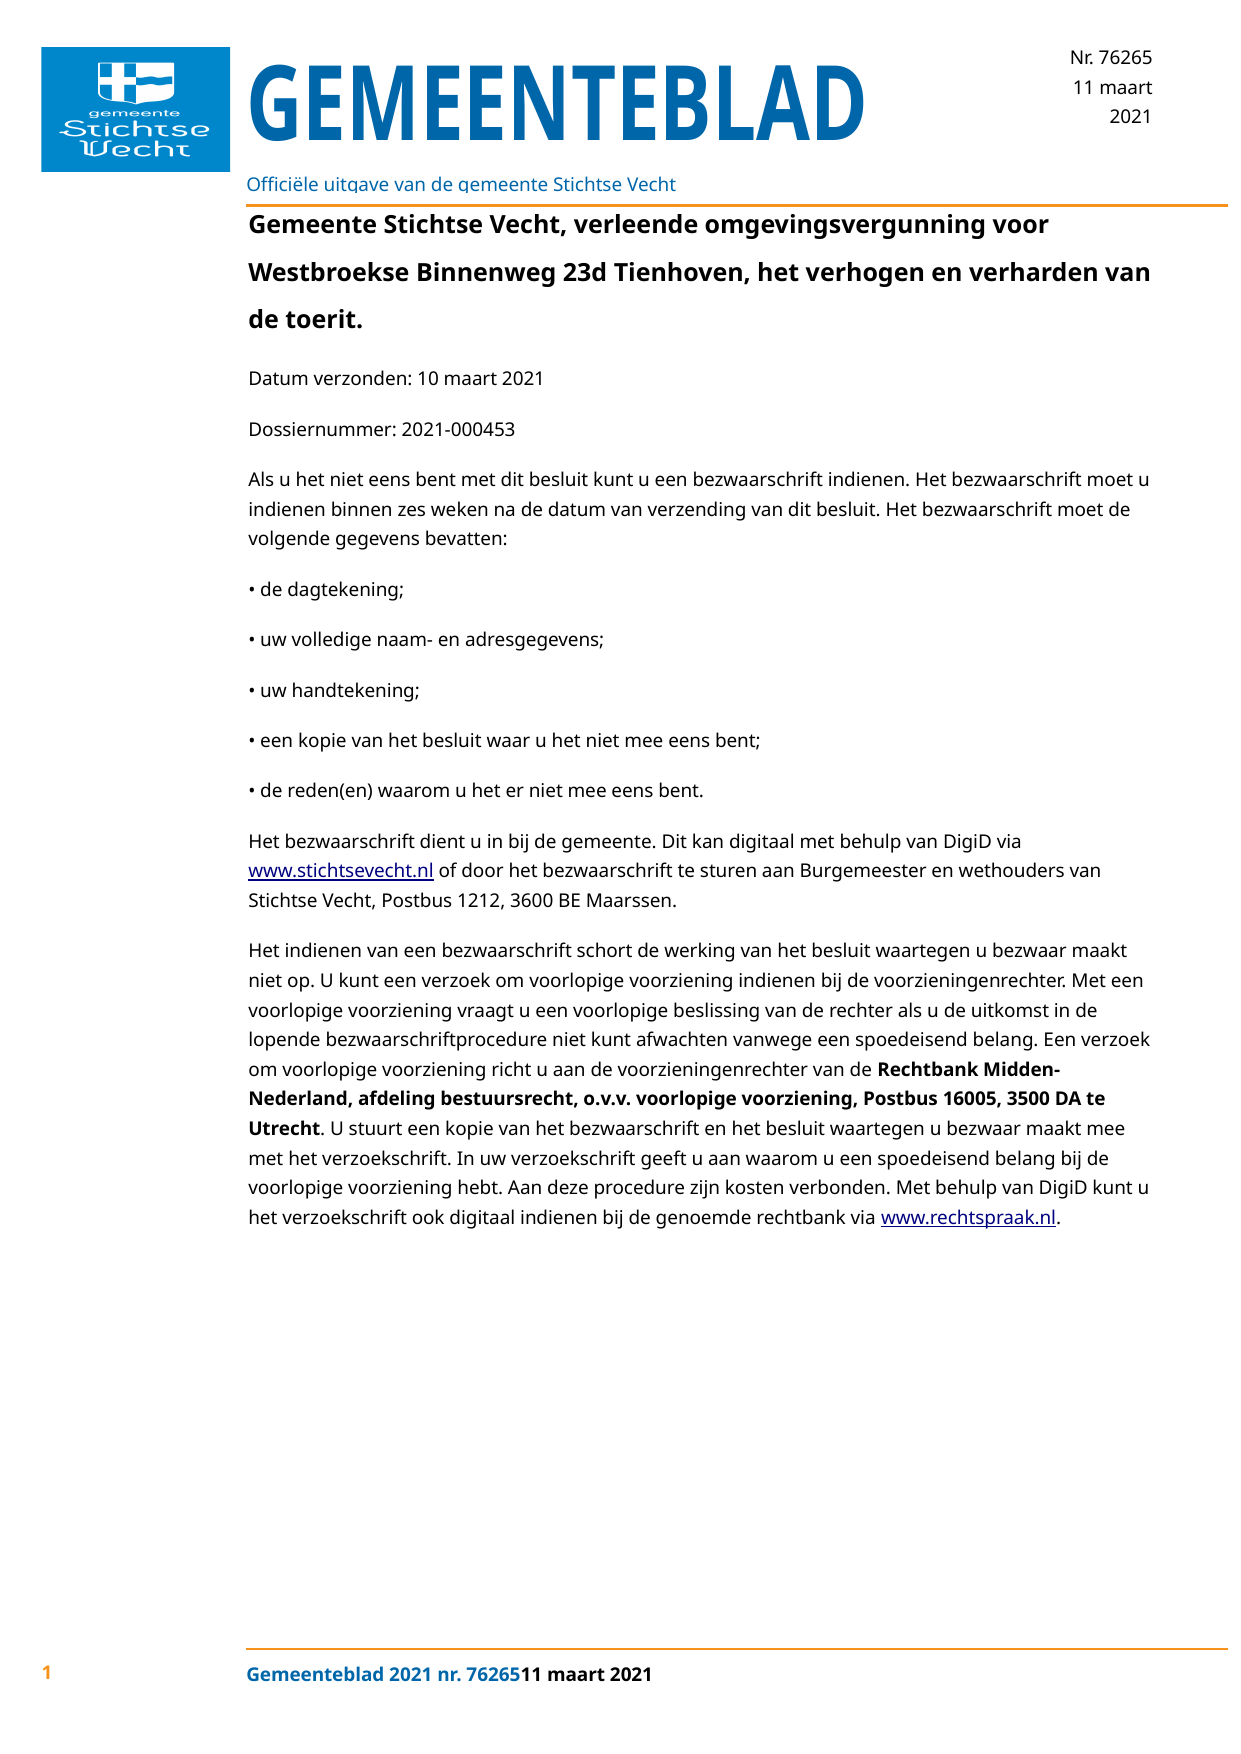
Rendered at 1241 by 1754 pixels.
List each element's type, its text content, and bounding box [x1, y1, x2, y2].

picture [99, 63, 135, 101]
text Datum verzonden: 10 maart 2021 [248, 366, 1152, 391]
text Dossiernummer: 2021-000453 [248, 416, 1152, 442]
picture [137, 63, 174, 103]
text • uw handtekening; [248, 677, 1152, 702]
text • uw volledige naam- en adresgegevens; [248, 626, 1152, 652]
text • de reden(en) waarom u het er niet mee eens bent. [248, 778, 1152, 803]
text • een kopie van het besluit waar u het niet mee eens bent; [248, 727, 1152, 753]
text Het indienen van een bezwaarschrift schort de werking van het besluit waartegen u bezwaar maakt niet op. U kunt een verzoek om voorlopige voorziening indienen bij de voorzieningenrechter. Met een voorlopige voorziening vraagt u een voorlopige beslissing van de rechter als u de uitkomst in de lopende bezwaarschriftprocedure niet kunt afwachten vanwege een spoedeisend belang. Een verzoek om voorlopige voorziening richt u aan de voorzieningenrechter van de Rechtbank Midden-Nederland, afdeling bestuursrecht, o.v.v. voorlopige voorziening, Postbus 16005, 3500 DA te Utrecht. U stuurt een kopie van het bezwaarschrift en het besluit waartegen u bezwaar maakt mee met het verzoekschrift. In uw verzoekschrift geeft u aan waarom u een spoedeisend belang bij de voorlopige voorziening hebt. Aan deze procedure zijn kosten verbonden. Met behulp van DigiD kunt u het verzoekschrift ook digitaal indienen bij de genoemde rechtbank via www.rechtspraak.nl. [248, 938, 1152, 1229]
text Als u het niet eens bent met dit besluit kunt u een bezwaarschrift indienen. Het bezwaarschrift moet u indienen binnen zes weken na de datum van verzending van dit besluit. Het bezwaarschrift moet de volgende gegevens bevatten: [248, 466, 1152, 551]
text Het bezwaarschrift dient u in bij de gemeente. Dit kan digitaal met behulp van DigiD via www.stichtsevecht.nl of door het bezwaarschrift te sturen aan Burgemeester en wethouders van Stichtse Vecht, Postbus 1212, 3600 BE Maarssen. [248, 828, 1152, 913]
text • de dagtekening; [248, 576, 1152, 602]
text Gemeente Stichtse Vecht, verleende omgevingsvergunning voor Westbroekse Binnenweg 23d Tienhoven, het verhogen en verharden van de toerit. [248, 207, 1152, 336]
